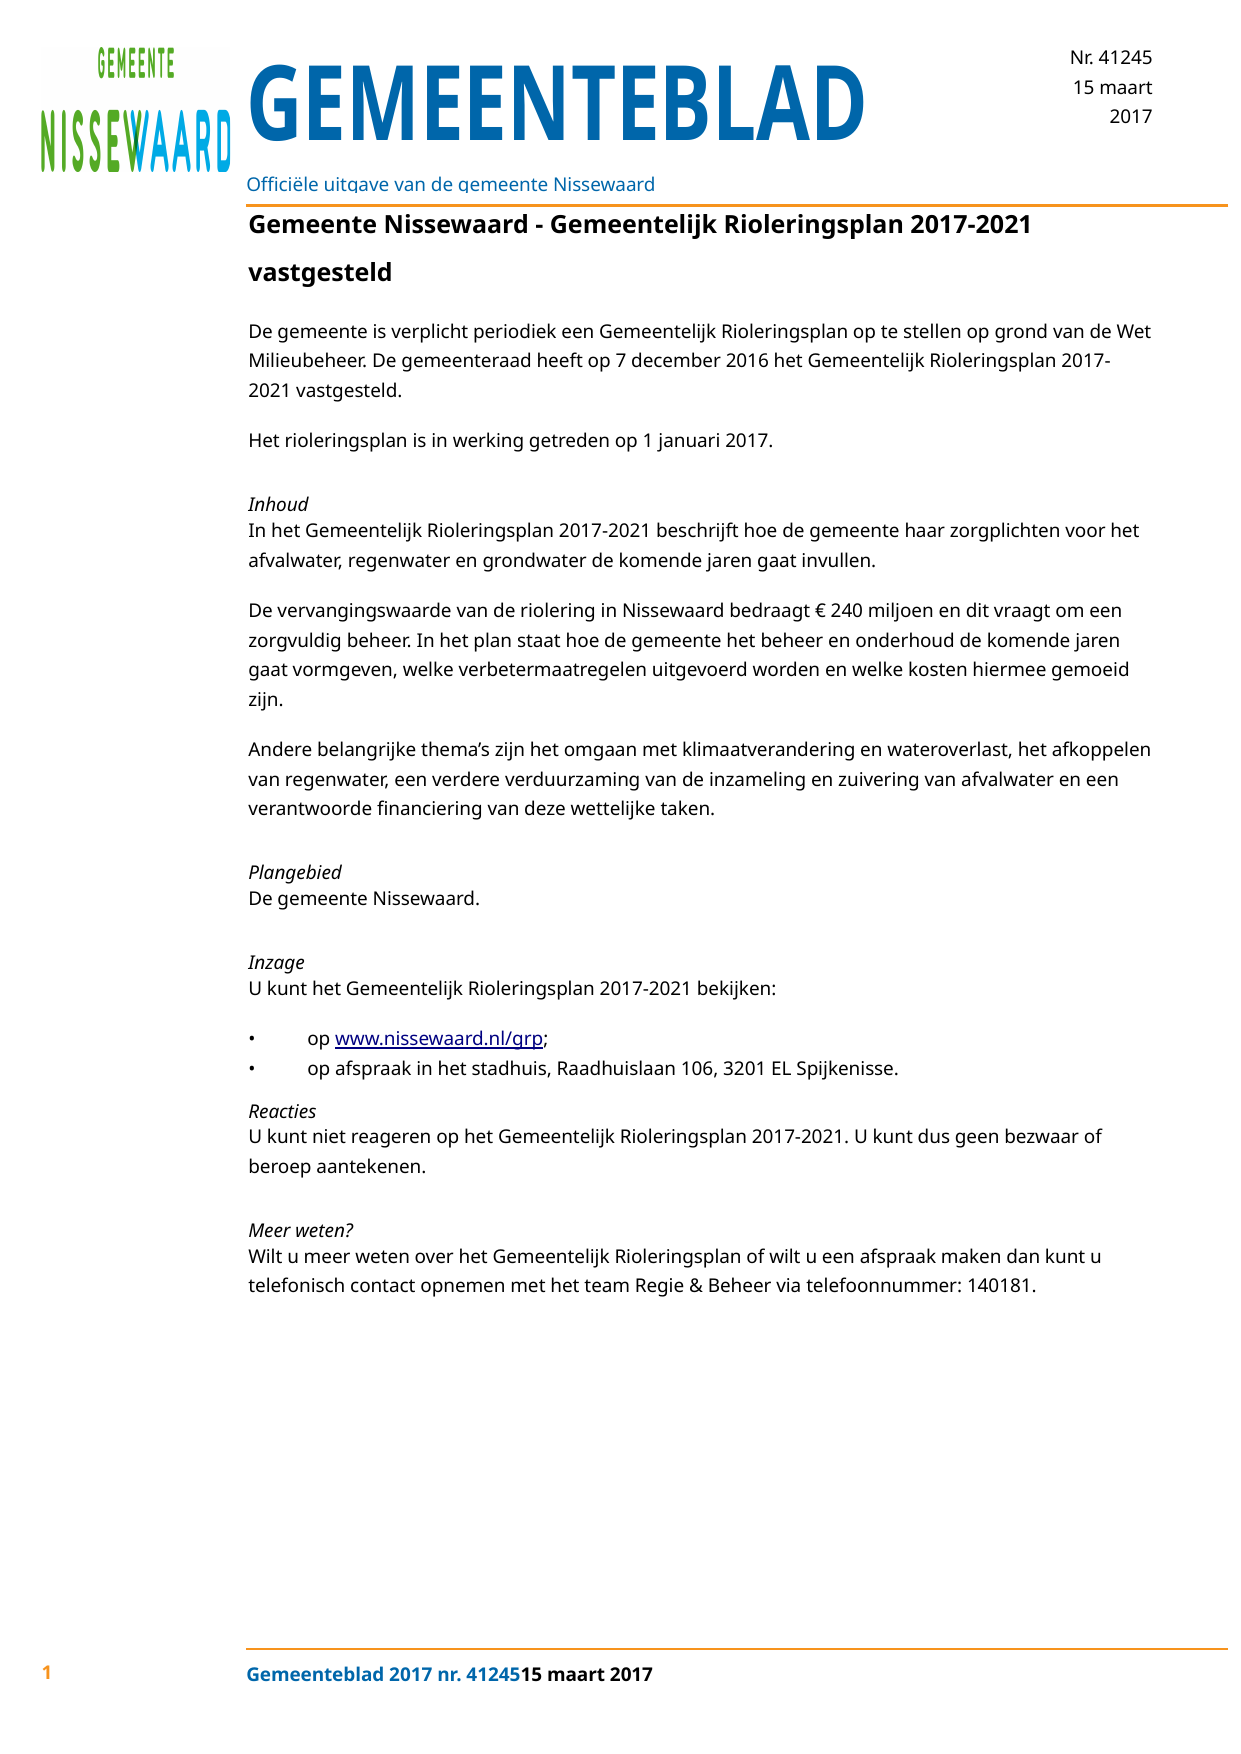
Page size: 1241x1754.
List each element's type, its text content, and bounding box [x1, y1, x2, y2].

text Meer weten? [248, 1217, 1152, 1243]
picture [154, 157, 165, 172]
text In het Gemeentelijk Rioleringsplan 2017-2021 beschrijft hoe de gemeente haar zorgplichten voor het afvalwater, regenwater en grondwater de komende jaren gaat invullen. [248, 517, 1152, 572]
text Andere belangrijke thema’s zijn het omgaan met klimaatverandering en wateroverlast, het afkoppelen van regenwater, een verdere verduurzaming van de inzameling en zuivering van afvalwater en een verantwoorde financiering van deze wettelijke taken. [248, 736, 1152, 821]
text Inzage [248, 949, 1152, 975]
text Reacties [248, 1098, 1152, 1124]
text U kunt niet reageren op het Gemeentelijk Rioleringsplan 2017-2021. U kunt dus geen bezwaar of beroep aantekenen. [248, 1124, 1152, 1179]
picture [201, 122, 206, 138]
text Wilt u meer weten over het Gemeentelijk Rioleringsplan of wilt u een afspraak maken dan kunt u telefonisch contact opnemen met het team Regie & Beheer via telefoonnummer: 140181. [248, 1243, 1152, 1298]
picture [200, 151, 206, 172]
text Gemeente Nissewaard - Gemeentelijk Rioleringsplan 2017-2021 vastgesteld [248, 207, 1152, 288]
text U kunt het Gemeentelijk Rioleringsplan 2017-2021 bekijken: [248, 975, 1152, 1001]
text Het rioleringsplan is in werking getreden op 1 januari 2017. [248, 427, 1152, 453]
text De vervangingswaarde van de riolering in Nissewaard bedraagt € 240 miljoen en dit vraagt om een zorgvuldig beheer. In het plan staat hoe de gemeente het beheer en onderhoud de komende jaren gaat vormgeven, welke verbetermaatregelen uitgevoerd worden en welke kosten hiermee gemoeid zijn. [248, 597, 1152, 712]
text De gemeente is verplicht periodiek een Gemeentelijk Rioleringsplan op te stellen op grond van de Wet Milieubeheer. De gemeenteraad heeft op 7 december 2016 het Gemeentelijk Rioleringsplan 2017-2021 vastgesteld. [248, 318, 1152, 403]
list op www.nissewaard.nl/grp; [248, 1025, 1152, 1051]
list op afspraak in het stadhuis, Raadhuislaan 106, 3201 EL Spijkenisse. [248, 1055, 1152, 1081]
text Plangebied [248, 859, 1152, 885]
picture [176, 157, 187, 172]
picture [222, 122, 227, 160]
text De gemeente Nissewaard. [248, 885, 1152, 911]
text Inhoud [248, 491, 1152, 517]
picture [41, 47, 231, 172]
